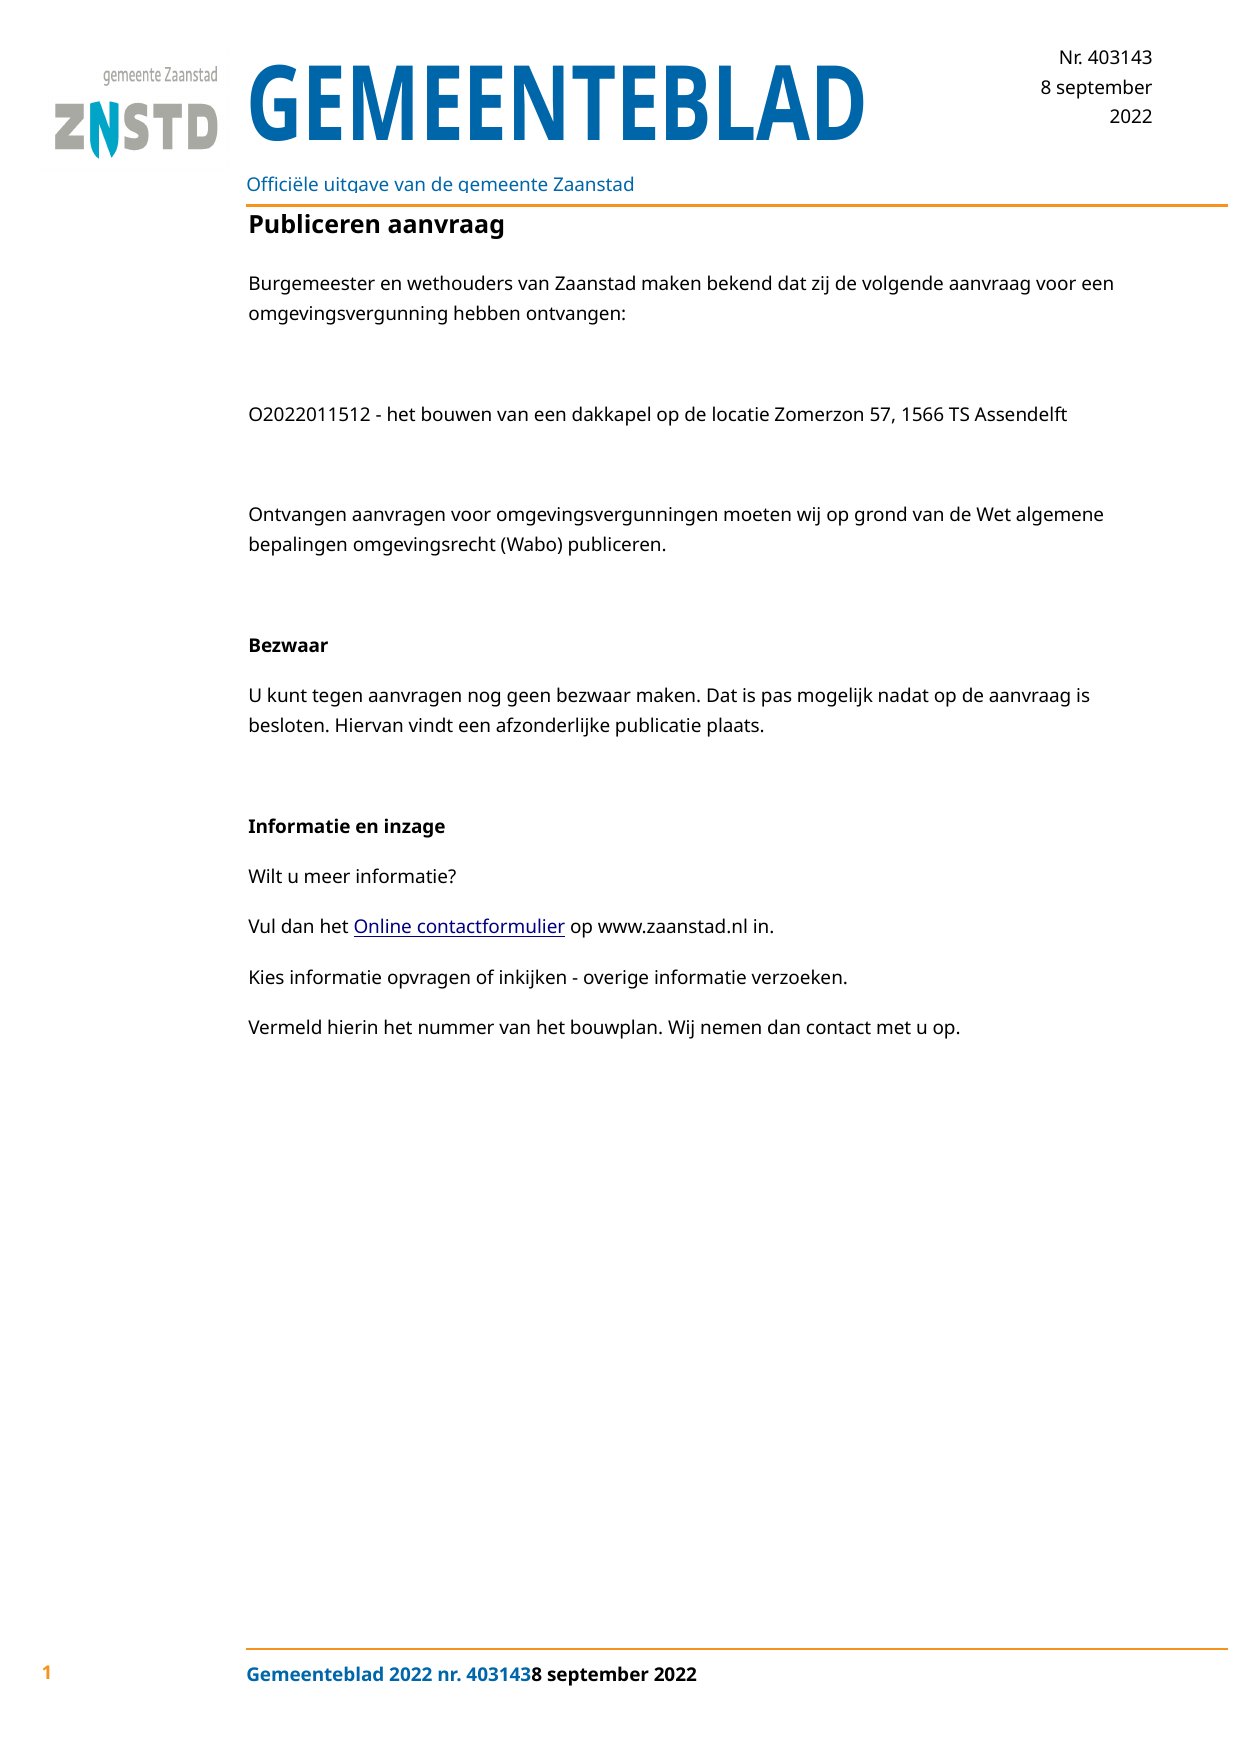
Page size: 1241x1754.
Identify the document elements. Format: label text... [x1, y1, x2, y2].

picture [41, 47, 231, 172]
text Burgemeester en wethouders van Zaanstad maken bekend dat zij de volgende aanvraag voor een omgevingsvergunning hebben ontvangen: [248, 270, 1152, 326]
text Informatie en inzage [248, 813, 1152, 838]
text Kies informatie opvragen of inkijken - overige informatie verzoeken. [248, 964, 1152, 990]
text Vul dan het Online contactformulier op www.zaanstad.nl in. [248, 914, 1152, 939]
text Vermeld hierin het nummer van het bouwplan. Wij nemen dan contact met u op. [248, 1014, 1152, 1040]
text U kunt tegen aanvragen nog geen bezwaar maken. Dat is pas mogelijk nadat op de aanvraag is besloten. Hiervan vindt een afzonderlijke publicatie plaats. [248, 682, 1152, 738]
text Ontvangen aanvragen voor omgevingsvergunningen moeten wij op grond van de Wet algemene bepalingen omgevingsrecht (Wabo) publiceren. [248, 502, 1152, 557]
text Wilt u meer informatie? [248, 863, 1152, 889]
text Bezwaar [248, 632, 1152, 658]
text Publiceren aanvraag [248, 207, 1152, 241]
text O2022011512 - het bouwen van een dakkapel op de locatie Zomerzon 57, 1566 TS Assendelft [248, 401, 1152, 426]
